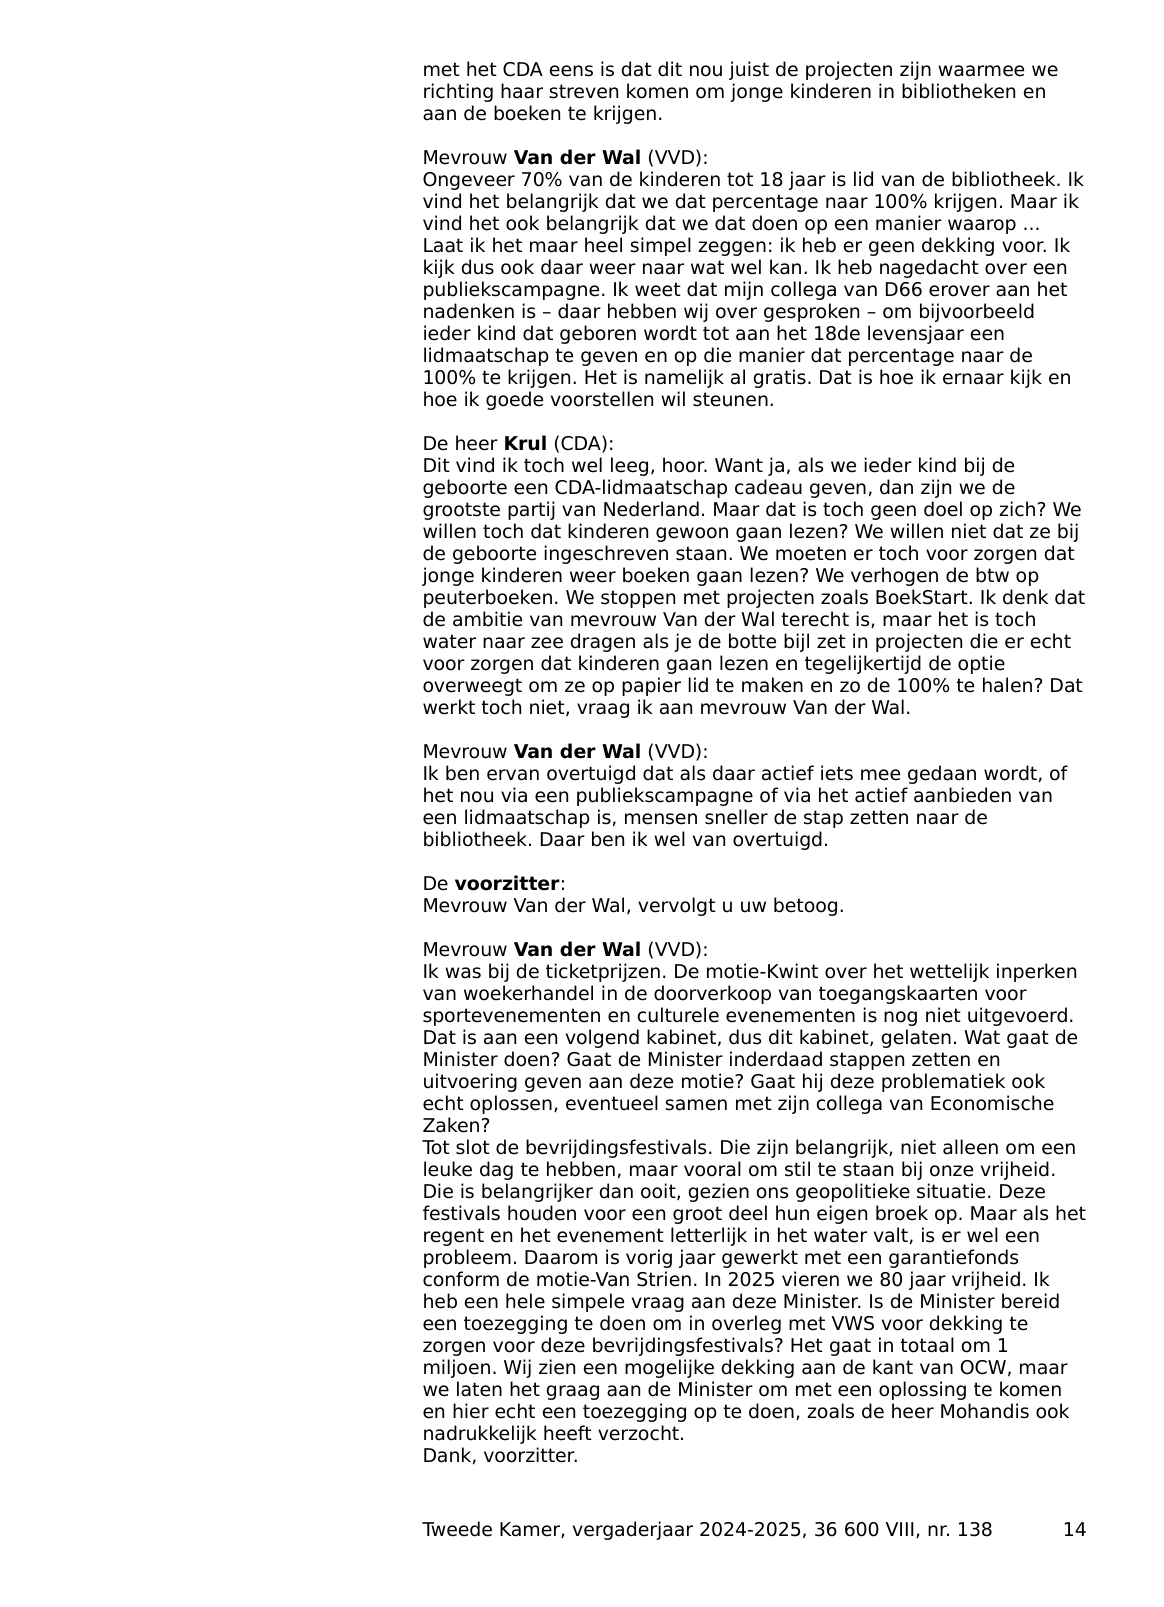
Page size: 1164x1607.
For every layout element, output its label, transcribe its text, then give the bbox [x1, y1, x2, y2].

text Ik was bij de ticketprijzen. De motie-Kwint over het wettelijk inperken van woekerhandel in de doorverkoop van toegangskaarten voor sportevenementen en culturele evenementen is nog niet uitgevoerd. Dat is aan een volgend kabinet, dus dit kabinet, gelaten. Wat gaat de Minister doen? Gaat de Minister inderdaad stappen zetten en uitvoering geven aan deze motie? Gaat hij deze problematiek ook echt oplossen, eventueel samen met zijn collega van Economische Zaken? [422, 961, 1087, 1137]
text De heer Krul (CDA): [422, 433, 1087, 455]
text Mevrouw Van der Wal (VVD): [422, 741, 1087, 763]
text Mevrouw Van der Wal (VVD): [422, 147, 1087, 169]
text Ongeveer 70% van de kinderen tot 18 jaar is lid van de bibliotheek. Ik vind het belangrijk dat we dat percentage naar 100% krijgen. Maar ik vind het ook belangrijk dat we dat doen op een manier waarop ... Laat ik het maar heel simpel zeggen: ik heb er geen dekking voor. Ik kijk dus ook daar weer naar wat wel kan. Ik heb nagedacht over een publiekscampagne. Ik weet dat mijn collega van D66 erover aan het nadenken is – daar hebben wij over gesproken – om bijvoorbeeld ieder kind dat geboren wordt tot aan het 18de levensjaar een lidmaatschap te geven en op die manier dat percentage naar de 100% te krijgen. Het is namelijk al gratis. Dat is hoe ik ernaar kijk en hoe ik goede voorstellen wil steunen. [422, 169, 1087, 411]
text Tot slot de bevrijdingsfestivals. Die zijn belangrijk, niet alleen om een leuke dag te hebben, maar vooral om stil te staan bij onze vrijheid. Die is belangrijker dan ooit, gezien ons geopolitieke situatie. Deze festivals houden voor een groot deel hun eigen broek op. Maar als het regent en het evenement letterlijk in het water valt, is er wel een probleem. Daarom is vorig jaar gewerkt met een garantiefonds conform de motie-Van Strien. In 2025 vieren we 80 jaar vrijheid. Ik heb een hele simpele vraag aan deze Minister. Is de Minister bereid een toezegging te doen om in overleg met VWS voor dekking te zorgen voor deze bevrijdingsfestivals? Het gaat in totaal om 1 miljoen. Wij zien een mogelijke dekking aan de kant van OCW, maar we laten het graag aan de Minister om met een oplossing te komen en hier echt een toezegging op te doen, zoals de heer Mohandis ook nadrukkelijk heeft verzocht. [422, 1137, 1087, 1445]
text Dit vind ik toch wel leeg, hoor. Want ja, als we ieder kind bij de geboorte een CDA-lidmaatschap cadeau geven, dan zijn we de grootste partij van Nederland. Maar dat is toch geen doel op zich? We willen toch dat kinderen gewoon gaan lezen? We willen niet dat ze bij de geboorte ingeschreven staan. We moeten er toch voor zorgen dat jonge kinderen weer boeken gaan lezen? We verhogen de btw op peuterboeken. We stoppen met projecten zoals BoekStart. Ik denk dat de ambitie van mevrouw Van der Wal terecht is, maar het is toch water naar zee dragen als je de botte bijl zet in projecten die er echt voor zorgen dat kinderen gaan lezen en tegelijkertijd de optie overweegt om ze op papier lid te maken en zo de 100% te halen? Dat werkt toch niet, vraag ik aan mevrouw Van der Wal. [422, 455, 1087, 719]
text De voorzitter: [422, 873, 1087, 895]
text Mevrouw Van der Wal (VVD): [422, 939, 1087, 961]
text Mevrouw Van der Wal, vervolgt u uw betoog. [422, 895, 1087, 917]
text met het CDA eens is dat dit nou juist de projecten zijn waarmee we richting haar streven komen om jonge kinderen in bibliotheken en aan de boeken te krijgen. [422, 59, 1087, 125]
text Ik ben ervan overtuigd dat als daar actief iets mee gedaan wordt, of het nou via een publiekscampagne of via het actief aanbieden van een lidmaatschap is, mensen sneller de stap zetten naar de bibliotheek. Daar ben ik wel van overtuigd. [422, 763, 1087, 851]
text Dank, voorzitter. [422, 1445, 1087, 1467]
